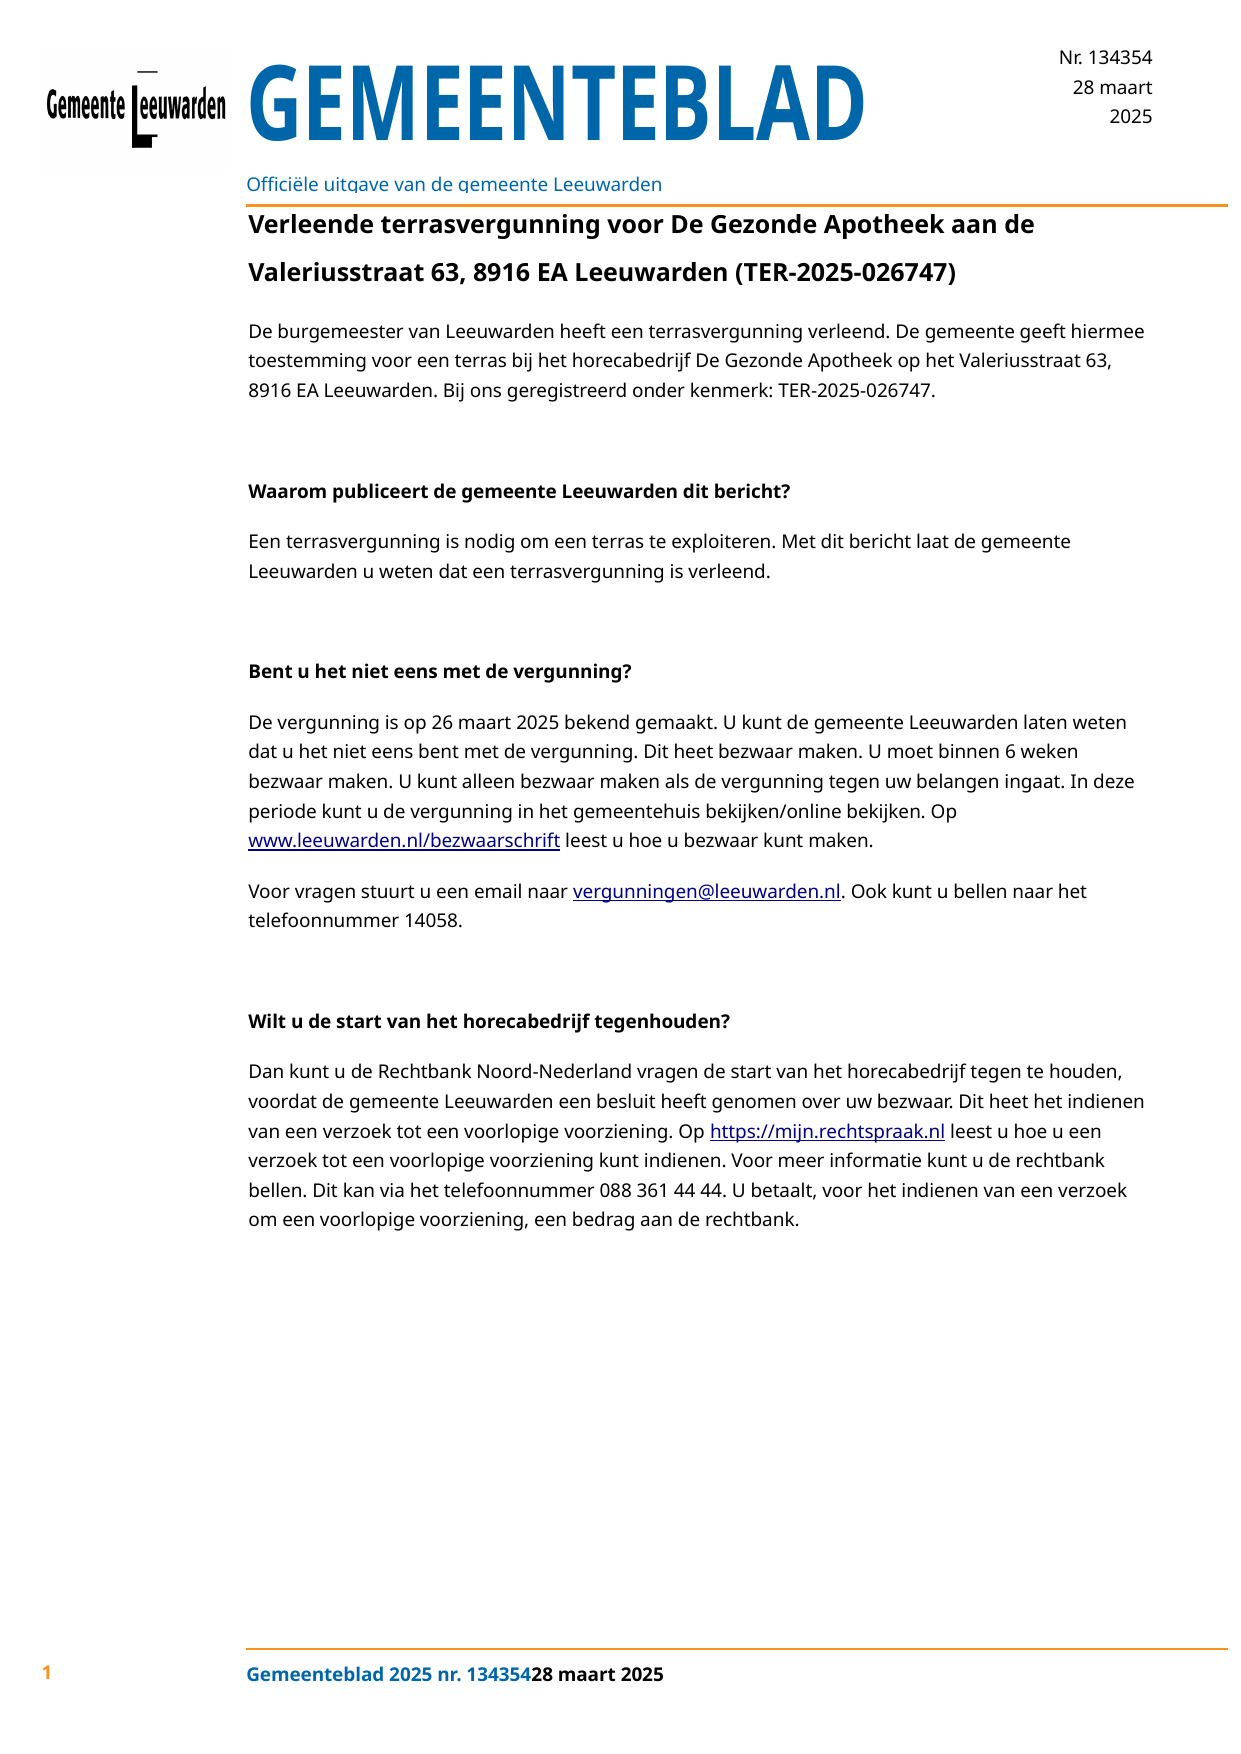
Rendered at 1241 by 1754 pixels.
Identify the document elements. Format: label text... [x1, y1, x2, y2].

picture [41, 47, 231, 172]
text De burgemeester van Leeuwarden heeft een terrasvergunning verleend. De gemeente geeft hiermee toestemming voor een terras bij het horecabedrijf De Gezonde Apotheek op het Valeriusstraat 63, 8916 EA Leeuwarden. Bij ons geregistreerd onder kenmerk: TER-2025-026747. [248, 318, 1152, 403]
text Wilt u de start van het horecabedrijf tegenhouden? [248, 1008, 1152, 1034]
text Bent u het niet eens met de vergunning? [248, 659, 1152, 684]
text Dan kunt u de Rechtbank Noord-Nederland vragen de start van het horecabedrijf tegen te houden, voordat de gemeente Leeuwarden een besluit heeft genomen over uw bezwaar. Dit heet het indienen van een verzoek tot een voorlopige voorziening. Op https://mijn.rechtspraak.nl leest u hoe u een verzoek tot een voorlopige voorziening kunt indienen. Voor meer informatie kunt u de rechtbank bellen. Dit kan via het telefoonnummer 088 361 44 44. U betaalt, voor het indienen van een verzoek om een voorlopige voorziening, een bedrag aan de rechtbank. [248, 1059, 1152, 1232]
text Voor vragen stuurt u een email naar vergunningen@leeuwarden.nl. Ook kunt u bellen naar het telefoonnummer 14058. [248, 878, 1152, 933]
text Verleende terrasvergunning voor De Gezonde Apotheek aan de Valeriusstraat 63, 8916 EA Leeuwarden (TER-2025-026747) [248, 207, 1152, 288]
text De vergunning is op 26 maart 2025 bekend gemaakt. U kunt de gemeente Leeuwarden laten weten dat u het niet eens bent met de vergunning. Dit heet bezwaar maken. U moet binnen 6 weken bezwaar maken. U kunt alleen bezwaar maken als de vergunning tegen uw belangen ingaat. In deze periode kunt u de vergunning in het gemeentehuis bekijken/online bekijken. Op www.leeuwarden.nl/bezwaarschrift leest u hoe u bezwaar kunt maken. [248, 709, 1152, 853]
text Een terrasvergunning is nodig om een terras te exploiteren. Met dit bericht laat de gemeente Leeuwarden u weten dat een terrasvergunning is verleend. [248, 528, 1152, 584]
text Waarom publiceert de gemeente Leeuwarden dit bericht? [248, 478, 1152, 504]
